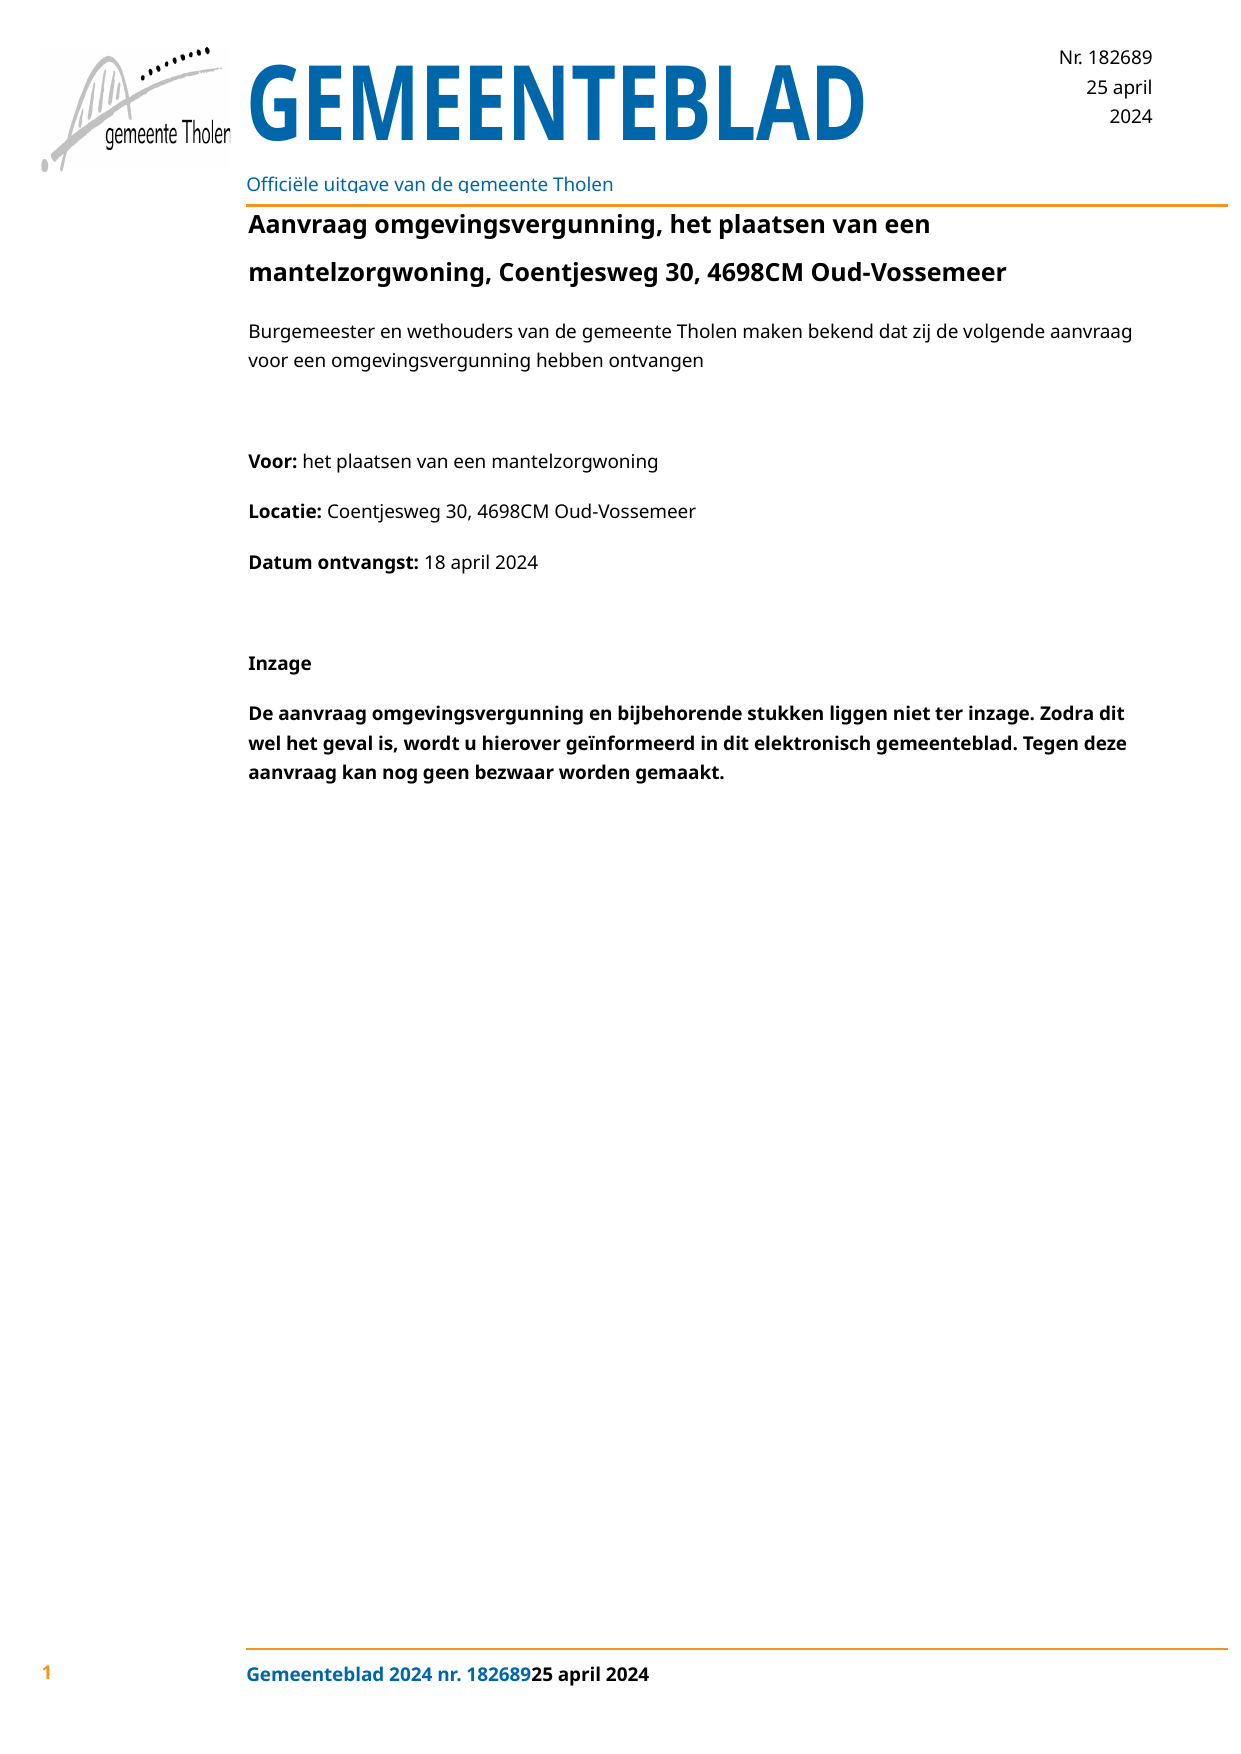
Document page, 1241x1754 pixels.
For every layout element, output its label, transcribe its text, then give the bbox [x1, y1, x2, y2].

text Inzage [248, 650, 1152, 676]
text Aanvraag omgevingsvergunning, het plaatsen van een mantelzorgwoning, Coentjesweg 30, 4698CM Oud-Vossemeer [248, 207, 1152, 288]
text Burgemeester en wethouders van de gemeente Tholen maken bekend dat zij de volgende aanvraag voor een omgevingsvergunning hebben ontvangen [248, 318, 1152, 373]
text Locatie: Coentjesweg 30, 4698CM Oud-Vossemeer [248, 499, 1152, 524]
text Datum ontvangst: 18 april 2024 [248, 549, 1152, 575]
text De aanvraag omgevingsvergunning en bijbehorende stukken liggen niet ter inzage. Zodra dit wel het geval is, wordt u hierover geïnformeerd in dit elektronisch gemeenteblad. Tegen deze aanvraag kan nog geen bezwaar worden gemaakt. [248, 700, 1152, 785]
picture [41, 47, 231, 172]
text Voor: het plaatsen van een mantelzorgwoning [248, 448, 1152, 474]
